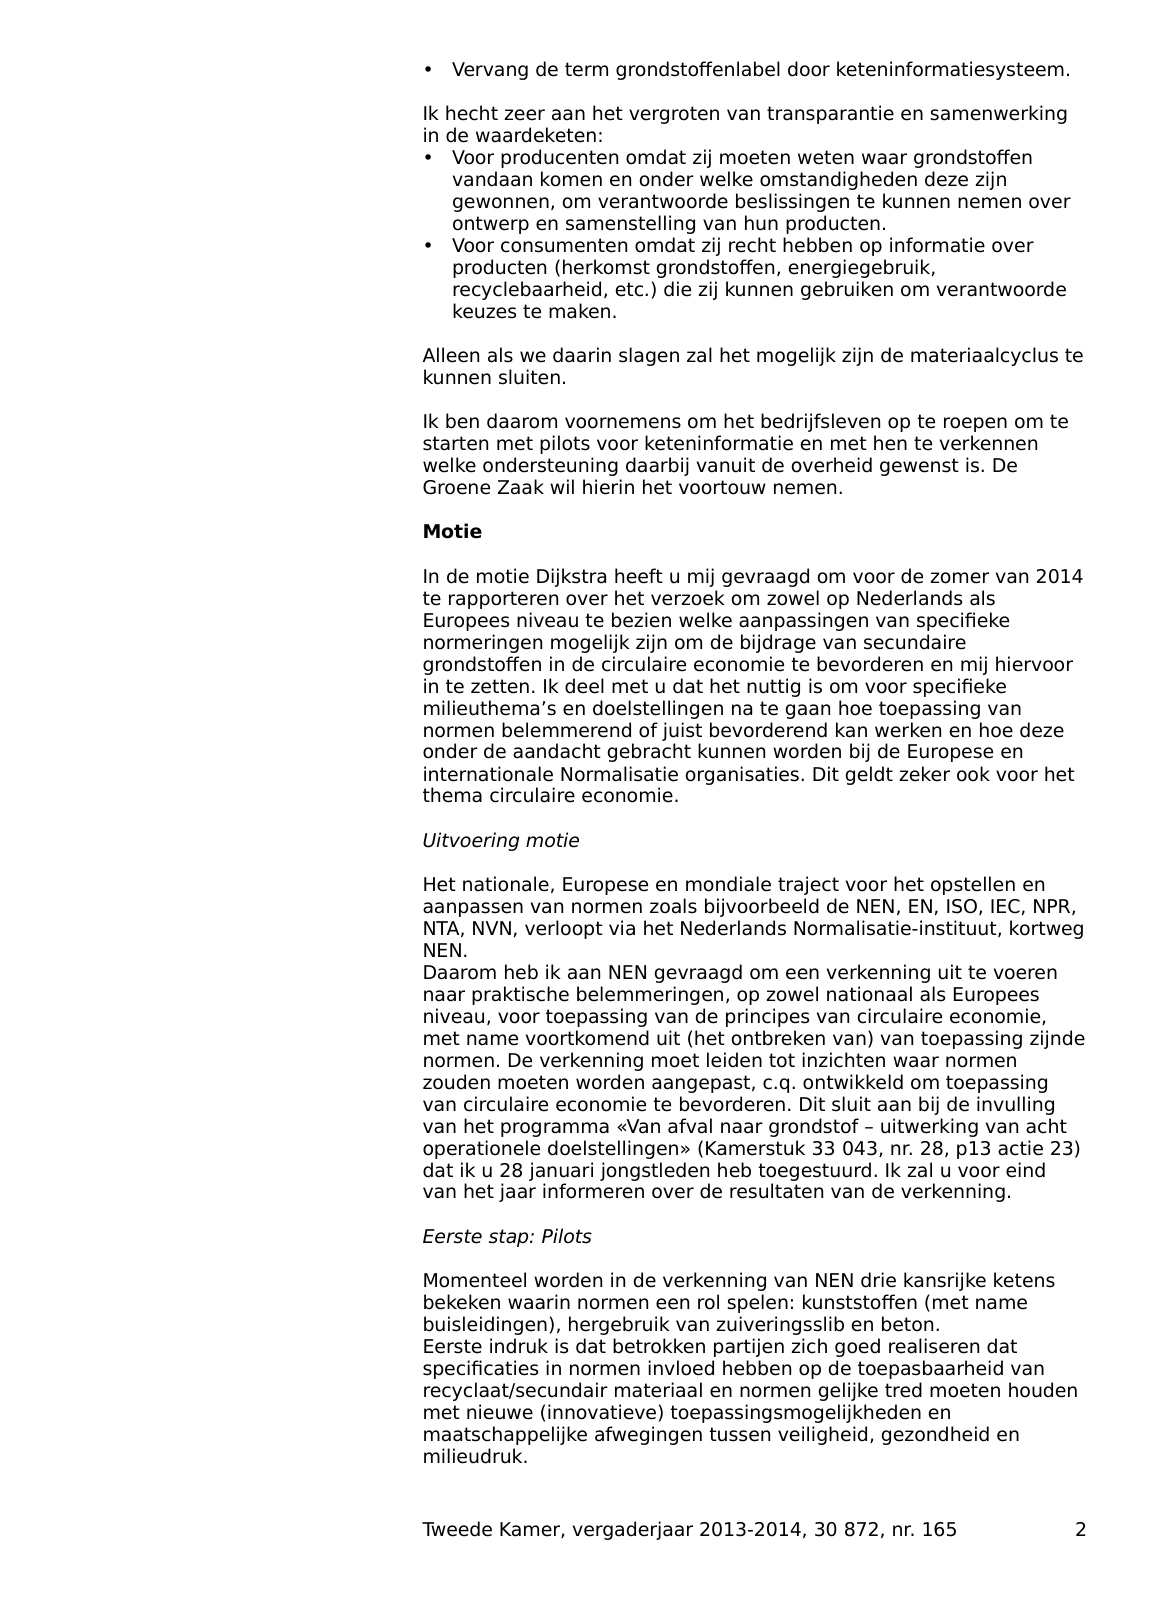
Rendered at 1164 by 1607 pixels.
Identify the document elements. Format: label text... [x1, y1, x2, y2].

text • Voor producenten omdat zij moeten weten waar grondstoffen vandaan komen en onder welke omstandigheden deze zijn gewonnen, om verantwoorde beslissingen te kunnen nemen over ontwerp en samenstelling van hun producten. [422, 147, 1087, 235]
text In de motie Dijkstra heeft u mij gevraagd om voor de zomer van 2014 te rapporteren over het verzoek om zowel op Nederlands als Europees niveau te bezien welke aanpassingen van specifieke normeringen mogelijk zijn om de bijdrage van secundaire grondstoffen in de circulaire economie te bevorderen en mij hiervoor in te zetten. Ik deel met u dat het nuttig is om voor specifieke milieuthema’s en doelstellingen na te gaan hoe toepassing van normen belemmerend of juist bevorderend kan werken en hoe deze onder de aandacht gebracht kunnen worden bij de Europese en internationale Normalisatie organisaties. Dit geldt zeker ook voor het thema circulaire economie. [422, 566, 1087, 807]
text • Voor consumenten omdat zij recht hebben op informatie over producten (herkomst grondstoffen, energiegebruik, recyclebaarheid, etc.) die zij kunnen gebruiken om verantwoorde keuzes te maken. [422, 235, 1087, 323]
text Ik hecht zeer aan het vergroten van transparantie en samenwerking in de waardeketen: [422, 103, 1087, 147]
text Ik ben daarom voornemens om het bedrijfsleven op te roepen om te starten met pilots voor keteninformatie en met hen te verkennen welke ondersteuning daarbij vanuit de overheid gewenst is. De Groene Zaak wil hierin het voortouw nemen. [422, 411, 1087, 499]
subtitle Motie [422, 521, 1087, 543]
subtitle Eerste stap: Pilots [422, 1226, 1087, 1248]
text Eerste indruk is dat betrokken partijen zich goed realiseren dat specificaties in normen invloed hebben op de toepasbaarheid van recyclaat/secundair materiaal en normen gelijke tred moeten houden met nieuwe (innovatieve) toepassingsmogelijkheden en maatschappelijke afwegingen tussen veiligheid, gezondheid en milieudruk. [422, 1336, 1087, 1468]
text Alleen als we daarin slagen zal het mogelijk zijn de materiaalcyclus te kunnen sluiten. [422, 345, 1087, 389]
text Daarom heb ik aan NEN gevraagd om een verkenning uit te voeren naar praktische belemmeringen, op zowel nationaal als Europees niveau, voor toepassing van de principes van circulaire economie, met name voortkomend uit (het ontbreken van) van toepassing zijnde normen. De verkenning moet leiden tot inzichten waar normen zouden moeten worden aangepast, c.q. ontwikkeld om toepassing van circulaire economie te bevorderen. Dit sluit aan bij de invulling van het programma «Van afval naar grondstof – uitwerking van acht operationele doelstellingen» (Kamerstuk 33 043, nr. 28, p13 actie 23) dat ik u 28 januari jongstleden heb toegestuurd. Ik zal u voor eind van het jaar informeren over de resultaten van de verkenning. [422, 962, 1087, 1203]
text Het nationale, Europese en mondiale traject voor het opstellen en aanpassen van normen zoals bijvoorbeeld de NEN, EN, ISO, IEC, NPR, NTA, NVN, verloopt via het Nederlands Normalisatie-instituut, kortweg NEN. [422, 874, 1087, 962]
subtitle Uitvoering motie [422, 829, 1087, 852]
text Momenteel worden in de verkenning van NEN drie kansrijke ketens bekeken waarin normen een rol spelen: kunststoffen (met name buisleidingen), hergebruik van zuiveringsslib en beton. [422, 1270, 1087, 1336]
text • Vervang de term grondstoffenlabel door keteninformatiesysteem. [422, 59, 1087, 81]
